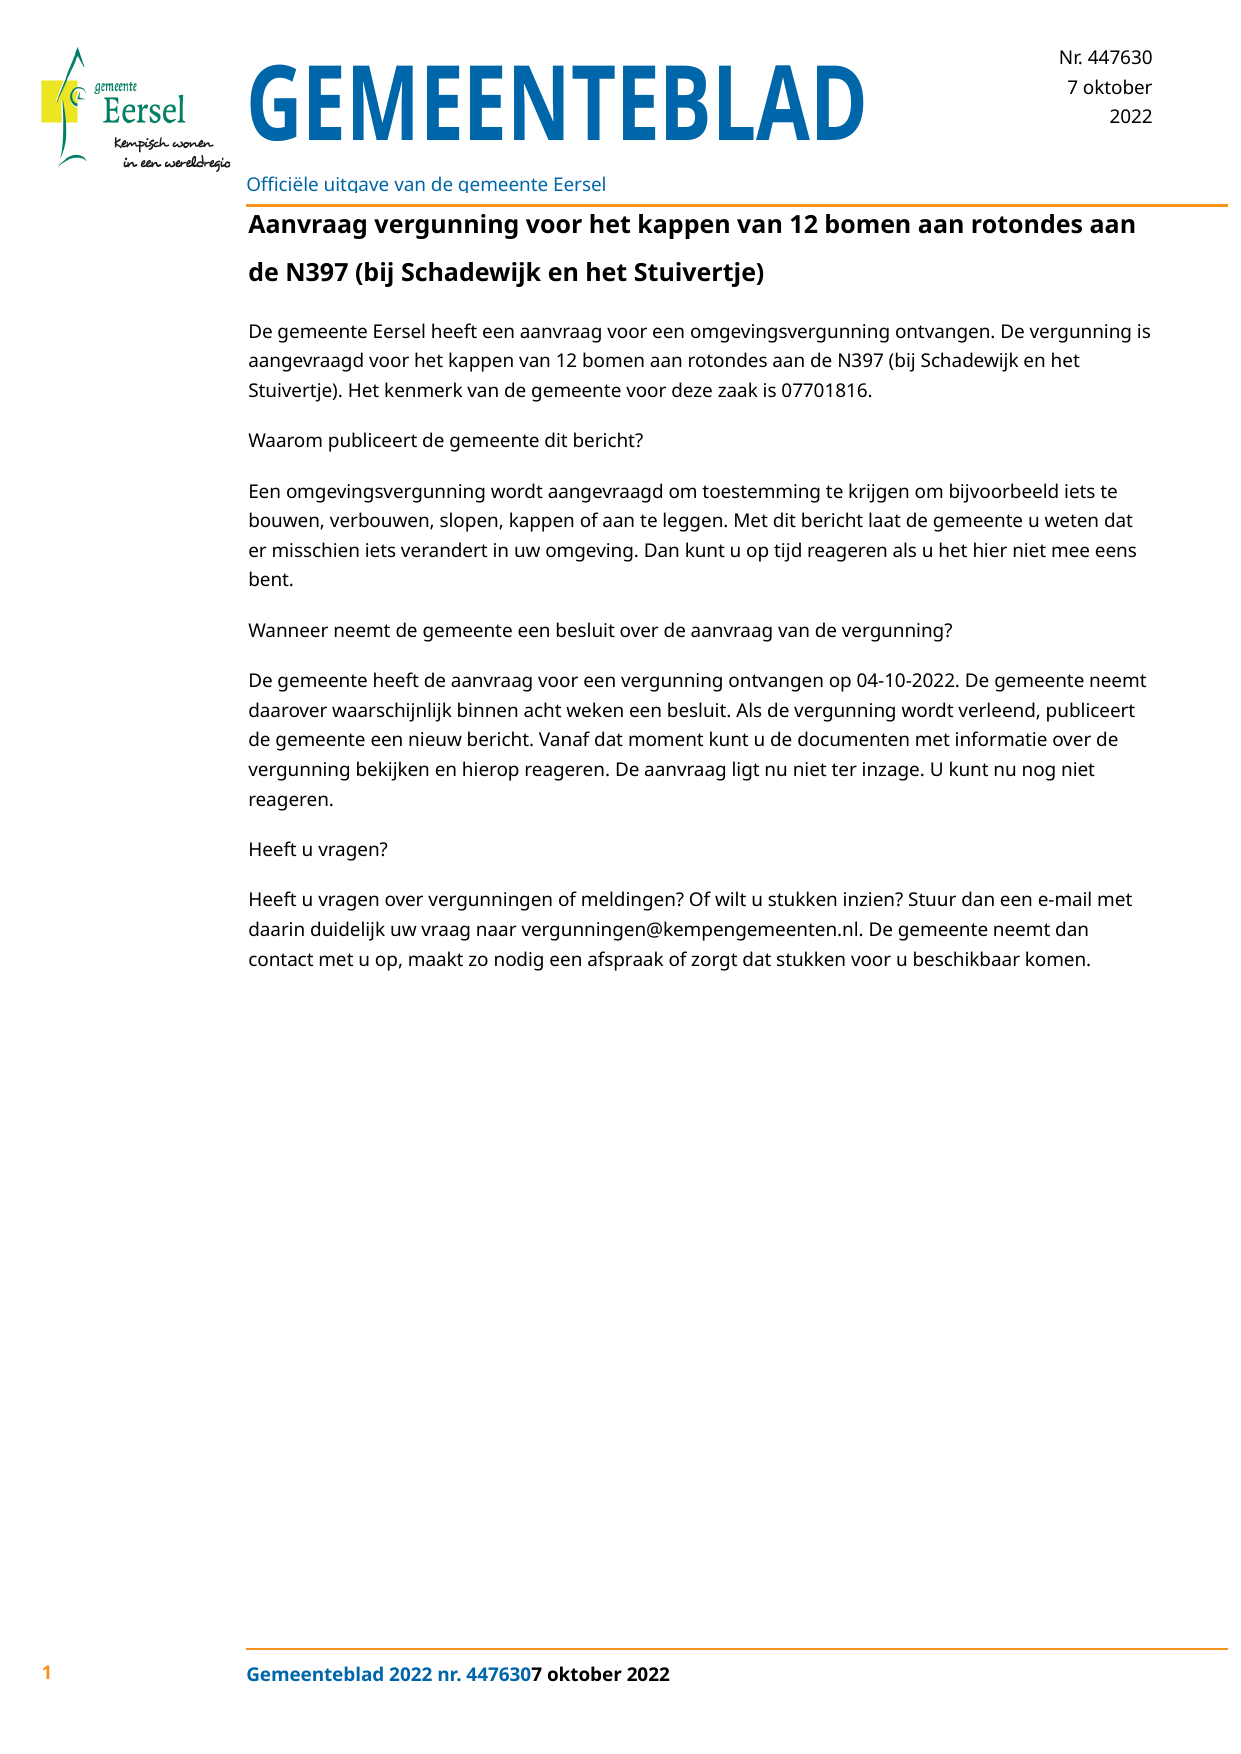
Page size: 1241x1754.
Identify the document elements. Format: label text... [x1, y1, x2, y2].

text Heeft u vragen? [248, 836, 1152, 862]
text Heeft u vragen over vergunningen of meldingen? Of wilt u stukken inzien? Stuur dan een e-mail met daarin duidelijk uw vraag naar vergunningen@kempengemeenten.nl. De gemeente neemt dan contact met u op, maakt zo nodig een afspraak of zorgt dat stukken voor u beschikbaar komen. [248, 887, 1152, 972]
text Wanneer neemt de gemeente een besluit over de aanvraag van de vergunning? [248, 617, 1152, 643]
picture [41, 47, 231, 172]
text De gemeente Eersel heeft een aanvraag voor een omgevingsvergunning ontvangen. De vergunning is aangevraagd voor het kappen van 12 bomen aan rotondes aan de N397 (bij Schadewijk en het Stuivertje). Het kenmerk van de gemeente voor deze zaak is 07701816. [248, 318, 1152, 403]
text Aanvraag vergunning voor het kappen van 12 bomen aan rotondes aan de N397 (bij Schadewijk en het Stuivertje) [248, 207, 1152, 288]
text De gemeente heeft de aanvraag voor een vergunning ontvangen op 04-10-2022. De gemeente neemt daarover waarschijnlijk binnen acht weken een besluit. Als de vergunning wordt verleend, publiceert de gemeente een nieuw bericht. Vanaf dat moment kunt u de documenten met informatie over de vergunning bekijken en hierop reageren. De aanvraag ligt nu niet ter inzage. U kunt nu nog niet reageren. [248, 667, 1152, 812]
text Waarom publiceert de gemeente dit bericht? [248, 427, 1152, 453]
text Een omgevingsvergunning wordt aangevraagd om toestemming te krijgen om bijvoorbeeld iets te bouwen, verbouwen, slopen, kappen of aan te leggen. Met dit bericht laat de gemeente u weten dat er misschien iets verandert in uw omgeving. Dan kunt u op tijd reageren als u het hier niet mee eens bent. [248, 478, 1152, 592]
